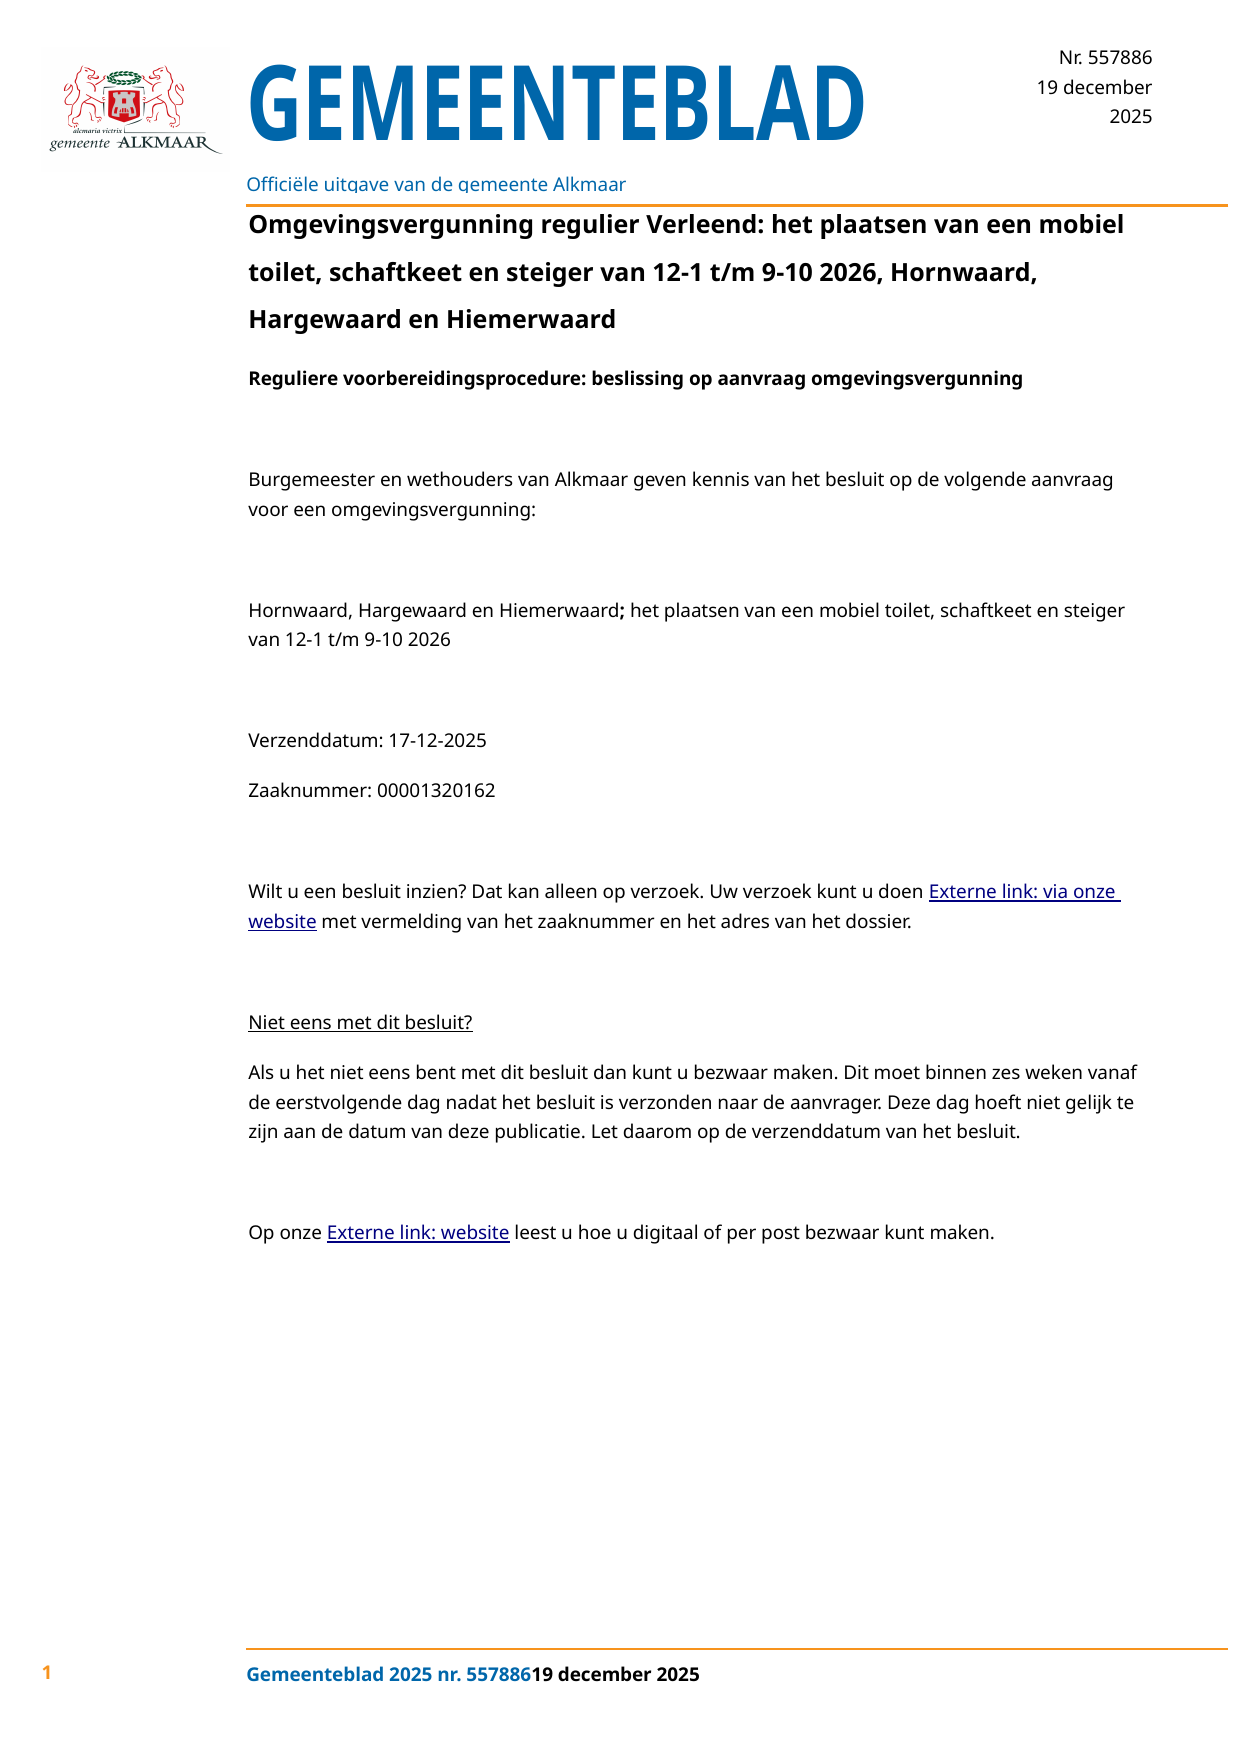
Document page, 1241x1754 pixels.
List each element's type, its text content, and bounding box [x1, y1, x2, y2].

text Omgevingsvergunning regulier Verleend: het plaatsen van een mobiel toilet, schaftkeet en steiger van 12-1 t/m 9-10 2026, Hornwaard, Hargewaard en Hiemerwaard [248, 207, 1152, 336]
text Als u het niet eens bent met dit besluit dan kunt u bezwaar maken. Dit moet binnen zes weken vanaf de eerstvolgende dag nadat het besluit is verzonden naar de aanvrager. Deze dag hoeft niet gelijk te zijn aan de datum van deze publicatie. Let daarom op de verzenddatum van het besluit. [248, 1059, 1152, 1144]
text Hornwaard, Hargewaard en Hiemerwaard; het plaatsen van een mobiel toilet, schaftkeet en steiger van 12-1 t/m 9-10 2026 [248, 597, 1152, 652]
text Burgemeester en wethouders van Alkmaar geven kennis van het besluit op de volgende aanvraag voor een omgevingsvergunning: [248, 466, 1152, 522]
picture [41, 47, 231, 172]
text Zaaknummer: 00001320162 [248, 778, 1152, 803]
text Op onze Externe link: website leest u hoe u digitaal of per post bezwaar kunt maken. [248, 1219, 1152, 1245]
text Niet eens met dit besluit? [248, 1009, 1152, 1034]
text Wilt u een besluit inzien? Dat kan alleen op verzoek. Uw verzoek kunt u doen Externe link: via onze website met vermelding van het zaaknummer en het adres van het dossier. [248, 878, 1152, 934]
text Verzenddatum: 17-12-2025 [248, 727, 1152, 753]
text Reguliere voorbereidingsprocedure: beslissing op aanvraag omgevingsvergunning [248, 366, 1152, 391]
